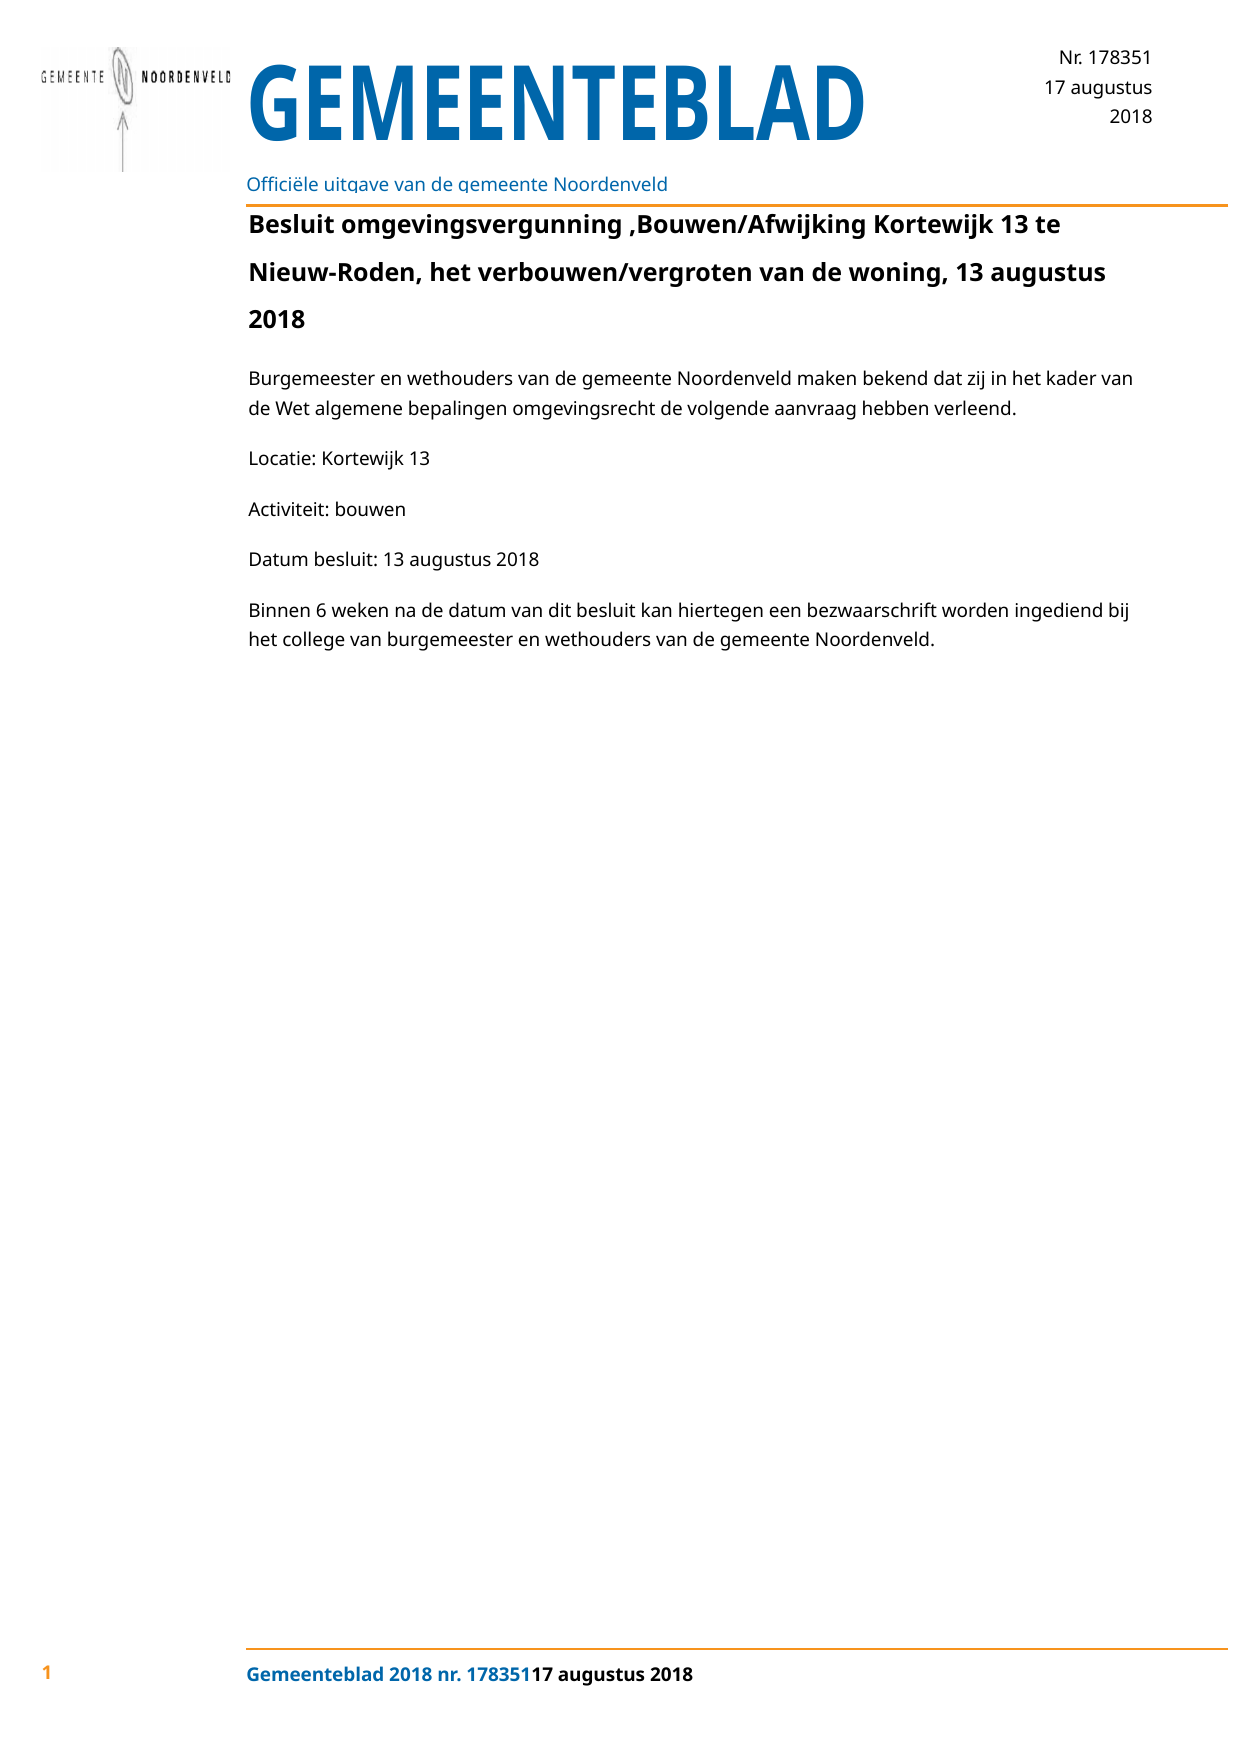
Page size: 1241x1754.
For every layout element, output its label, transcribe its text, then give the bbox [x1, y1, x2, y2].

text Datum besluit: 13 augustus 2018 [248, 546, 1152, 572]
text Activiteit: bouwen [248, 496, 1152, 522]
text Locatie: Kortewijk 13 [248, 446, 1152, 471]
text Besluit omgevingsvergunning ,Bouwen/Afwijking Kortewijk 13 te Nieuw-Roden, het verbouwen/vergroten van de woning, 13 augustus 2018 [248, 207, 1152, 336]
text Binnen 6 weken na de datum van dit besluit kan hiertegen een bezwaarschrift worden ingediend bij het college van burgemeester en wethouders van de gemeente Noordenveld. [248, 597, 1152, 652]
text Burgemeester en wethouders van de gemeente Noordenveld maken bekend dat zij in het kader van de Wet algemene bepalingen omgevingsrecht de volgende aanvraag hebben verleend. [248, 366, 1152, 421]
picture [41, 47, 231, 172]
